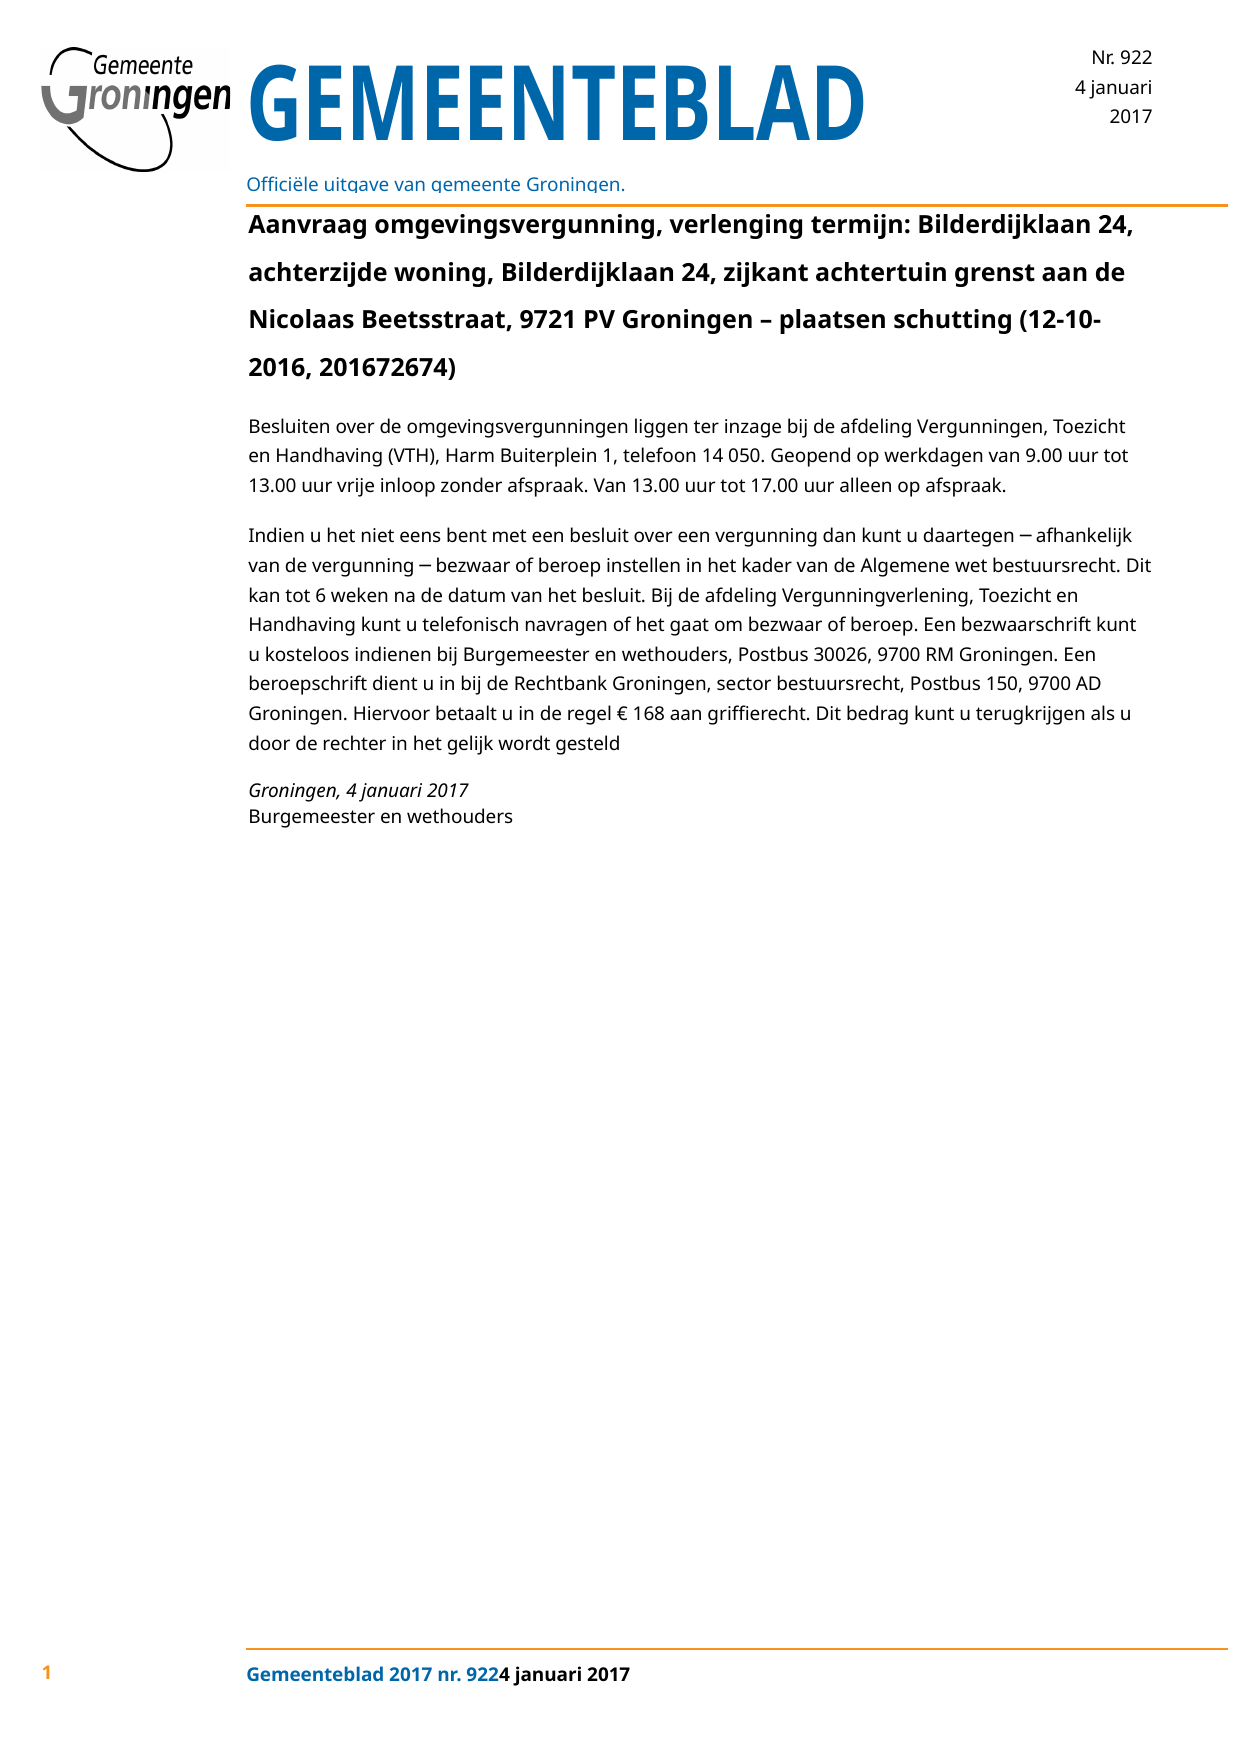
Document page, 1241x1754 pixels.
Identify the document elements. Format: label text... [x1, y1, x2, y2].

text Groningen, 4 januari 2017 [248, 778, 1152, 803]
picture [41, 47, 231, 172]
text Aanvraag omgevingsvergunning, verlenging termijn: Bilderdijklaan 24, achterzijde woning, Bilderdijklaan 24, zijkant achtertuin grenst aan de Nicolaas Beetsstraat, 9721 PV Groningen – plaatsen schutting (12-10-2016, 201672674) [248, 207, 1152, 384]
text Besluiten over de omgevingsvergunningen liggen ter inzage bij de afdeling Vergunningen, Toezicht en Handhaving (VTH), Harm Buiterplein 1, telefoon 14 050. Geopend op werkdagen van 9.00 uur tot 13.00 uur vrije inloop zonder afspraak. Van 13.00 uur tot 17.00 uur alleen op afspraak. [248, 413, 1152, 498]
text Indien u het niet eens bent met een besluit over een vergunning dan kunt u daartegen ─ afhankelijk van de vergunning ─ bezwaar of beroep instellen in het kader van de Algemene wet bestuursrecht. Dit kan tot 6 weken na de datum van het besluit. Bij de afdeling Vergunningverlening, Toezicht en Handhaving kunt u telefonisch navragen of het gaat om bezwaar of beroep. Een bezwaarschrift kunt u kosteloos indienen bij Burgemeester en wethouders, Postbus 30026, 9700 RM Groningen. Een beroepschrift dient u in bij de Rechtbank Groningen, sector bestuursrecht, Postbus 150, 9700 AD Groningen. Hiervoor betaalt u in de regel € 168 aan griffierecht. Dit bedrag kunt u terugkrijgen als u door de rechter in het gelijk wordt gesteld [248, 523, 1152, 756]
text Burgemeester en wethouders [248, 803, 1152, 829]
